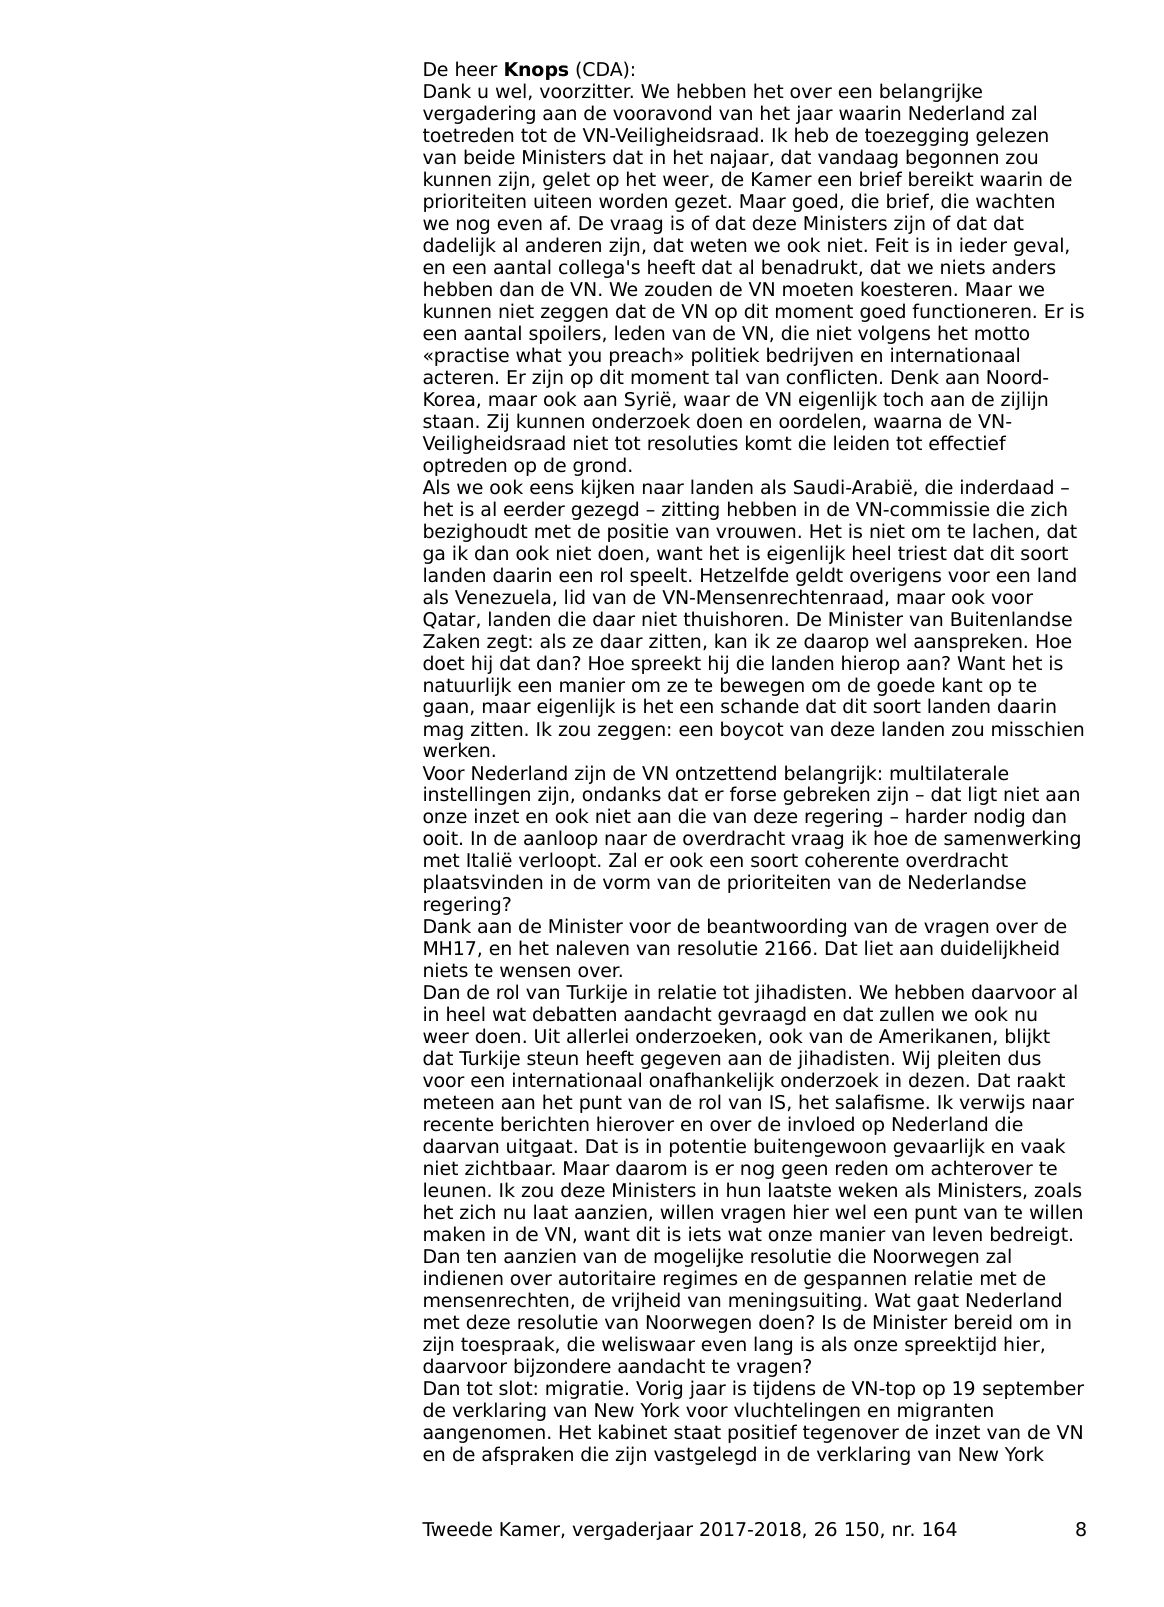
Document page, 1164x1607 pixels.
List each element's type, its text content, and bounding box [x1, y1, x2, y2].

text Dank u wel, voorzitter. We hebben het over een belangrijke vergadering aan de vooravond van het jaar waarin Nederland zal toetreden tot de VN-Veiligheidsraad. Ik heb de toezegging gelezen van beide Ministers dat in het najaar, dat vandaag begonnen zou kunnen zijn, gelet op het weer, de Kamer een brief bereikt waarin de prioriteiten uiteen worden gezet. Maar goed, die brief, die wachten we nog even af. De vraag is of dat deze Ministers zijn of dat dat dadelijk al anderen zijn, dat weten we ook niet. Feit is in ieder geval, en een aantal collega's heeft dat al benadrukt, dat we niets anders hebben dan de VN. We zouden de VN moeten koesteren. Maar we kunnen niet zeggen dat de VN op dit moment goed functioneren. Er is een aantal spoilers, leden van de VN, die niet volgens het motto «practise what you preach» politiek bedrijven en internationaal acteren. Er zijn op dit moment tal van conflicten. Denk aan Noord-Korea, maar ook aan Syrië, waar de VN eigenlijk toch aan de zijlijn staan. Zij kunnen onderzoek doen en oordelen, waarna de VN-Veiligheidsraad niet tot resoluties komt die leiden tot effectief optreden op de grond. [422, 81, 1087, 477]
text Voor Nederland zijn de VN ontzettend belangrijk: multilaterale instellingen zijn, ondanks dat er forse gebreken zijn – dat ligt niet aan onze inzet en ook niet aan die van deze regering – harder nodig dan ooit. In de aanloop naar de overdracht vraag ik hoe de samenwerking met Italië verloopt. Zal er ook een soort coherente overdracht plaatsvinden in de vorm van de prioriteiten van de Nederlandse regering? [422, 762, 1087, 916]
text Dank aan de Minister voor de beantwoording van de vragen over de MH17, en het naleven van resolutie 2166. Dat liet aan duidelijkheid niets te wensen over. [422, 916, 1087, 982]
text Dan tot slot: migratie. Vorig jaar is tijdens de VN-top op 19 september de verklaring van New York voor vluchtelingen en migranten aangenomen. Het kabinet staat positief tegenover de inzet van de VN en de afspraken die zijn vastgelegd in de verklaring van New York [422, 1378, 1087, 1466]
text Dan de rol van Turkije in relatie tot jihadisten. We hebben daarvoor al in heel wat debatten aandacht gevraagd en dat zullen we ook nu weer doen. Uit allerlei onderzoeken, ook van de Amerikanen, blijkt dat Turkije steun heeft gegeven aan de jihadisten. Wij pleiten dus voor een internationaal onafhankelijk onderzoek in dezen. Dat raakt meteen aan het punt van de rol van IS, het salafisme. Ik verwijs naar recente berichten hierover en over de invloed op Nederland die daarvan uitgaat. Dat is in potentie buitengewoon gevaarlijk en vaak niet zichtbaar. Maar daarom is er nog geen reden om achterover te leunen. Ik zou deze Ministers in hun laatste weken als Ministers, zoals het zich nu laat aanzien, willen vragen hier wel een punt van te willen maken in de VN, want dit is iets wat onze manier van leven bedreigt. [422, 982, 1087, 1246]
text Dan ten aanzien van de mogelijke resolutie die Noorwegen zal indienen over autoritaire regimes en de gespannen relatie met de mensenrechten, de vrijheid van meningsuiting. Wat gaat Nederland met deze resolutie van Noorwegen doen? Is de Minister bereid om in zijn toespraak, die weliswaar even lang is als onze spreektijd hier, daarvoor bijzondere aandacht te vragen? [422, 1246, 1087, 1378]
text De heer Knops (CDA): [422, 59, 1087, 81]
text Als we ook eens kijken naar landen als Saudi-Arabië, die inderdaad – het is al eerder gezegd – zitting hebben in de VN-commissie die zich bezighoudt met de positie van vrouwen. Het is niet om te lachen, dat ga ik dan ook niet doen, want het is eigenlijk heel triest dat dit soort landen daarin een rol speelt. Hetzelfde geldt overigens voor een land als Venezuela, lid van de VN-Mensenrechtenraad, maar ook voor Qatar, landen die daar niet thuishoren. De Minister van Buitenlandse Zaken zegt: als ze daar zitten, kan ik ze daarop wel aanspreken. Hoe doet hij dat dan? Hoe spreekt hij die landen hierop aan? Want het is natuurlijk een manier om ze te bewegen om de goede kant op te gaan, maar eigenlijk is het een schande dat dit soort landen daarin mag zitten. Ik zou zeggen: een boycot van deze landen zou misschien werken. [422, 477, 1087, 762]
